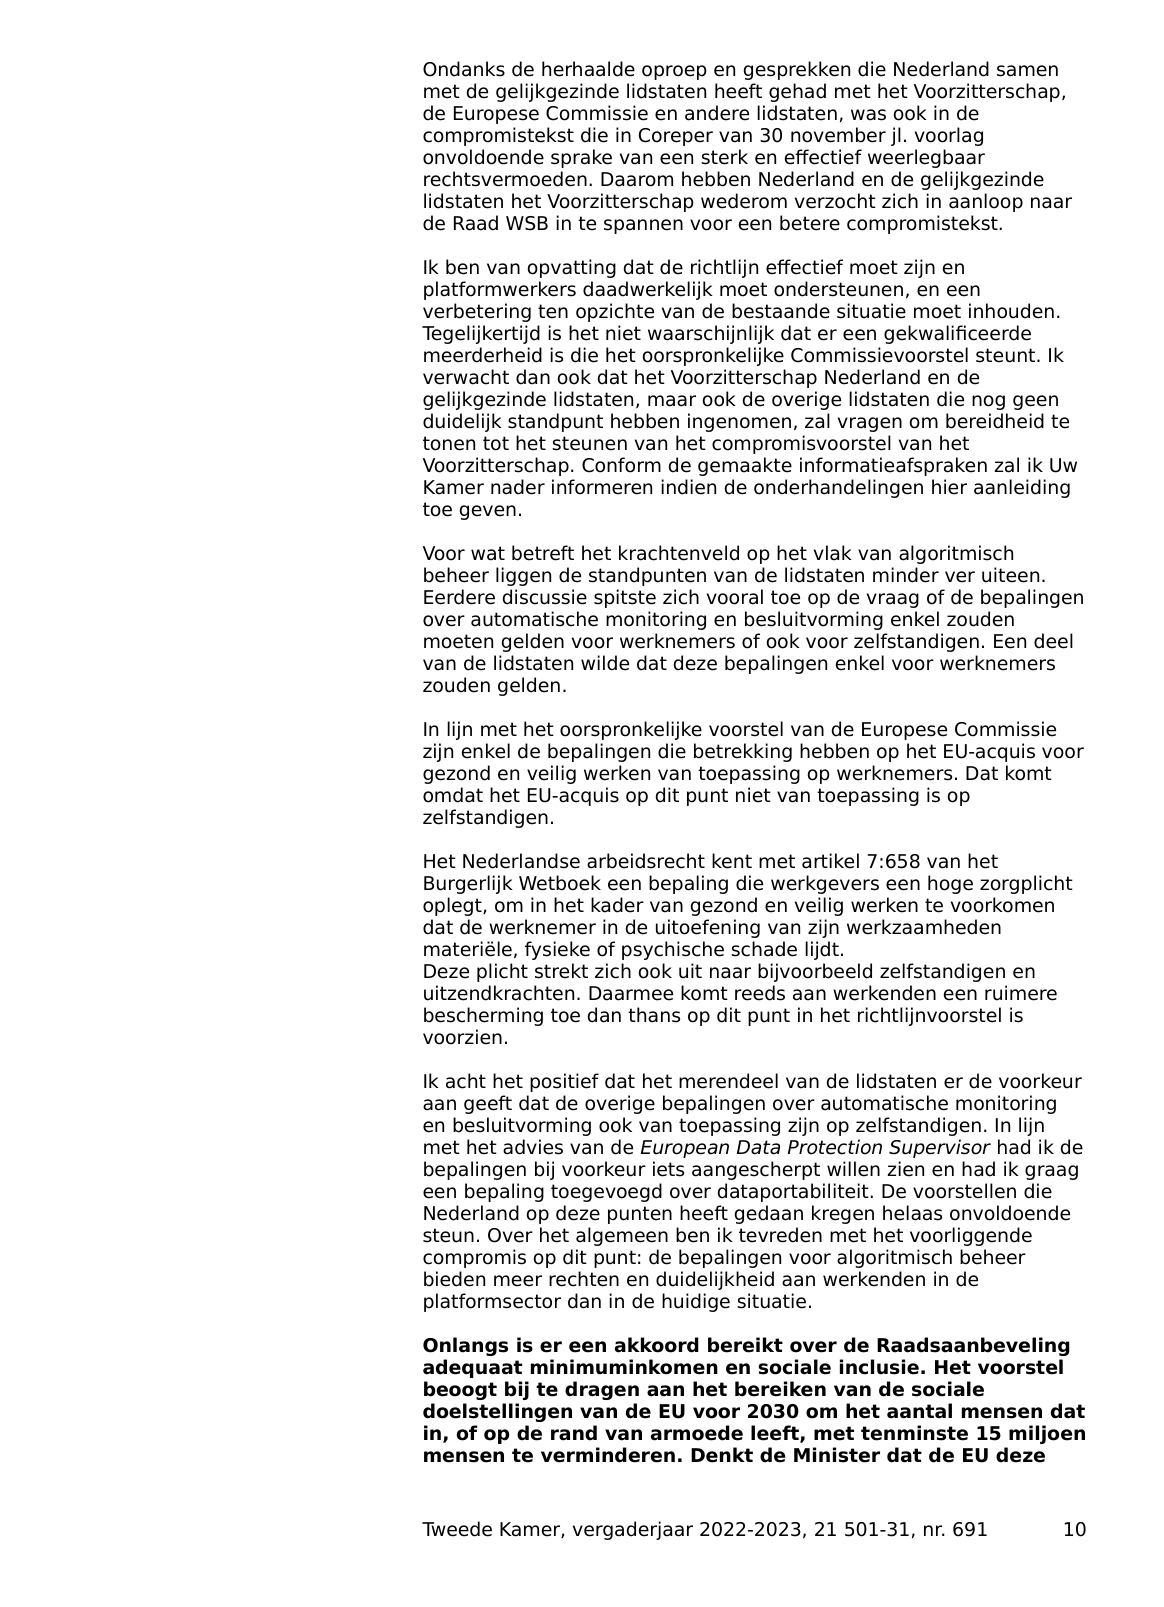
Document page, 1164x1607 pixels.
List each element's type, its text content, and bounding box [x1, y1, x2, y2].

text Deze plicht strekt zich ook uit naar bijvoorbeeld zelfstandigen en uitzendkrachten. Daarmee komt reeds aan werkenden een ruimere bescherming toe dan thans op dit punt in het richtlijnvoorstel is voorzien. [422, 961, 1087, 1049]
text Het Nederlandse arbeidsrecht kent met artikel 7:658 van het Burgerlijk Wetboek een bepaling die werkgevers een hoge zorgplicht oplegt, om in het kader van gezond en veilig werken te voorkomen dat de werknemer in de uitoefening van zijn werkzaamheden materiële, fysieke of psychische schade lijdt. [422, 851, 1087, 961]
text In lijn met het oorspronkelijke voorstel van de Europese Commissie zijn enkel de bepalingen die betrekking hebben op het EU-acquis voor gezond en veilig werken van toepassing op werknemers. Dat komt omdat het EU-acquis op dit punt niet van toepassing is op zelfstandigen. [422, 719, 1087, 829]
text Ondanks de herhaalde oproep en gesprekken die Nederland samen met de gelijkgezinde lidstaten heeft gehad met het Voorzitterschap, de Europese Commissie en andere lidstaten, was ook in de compromistekst die in Coreper van 30 november jl. voorlag onvoldoende sprake van een sterk en effectief weerlegbaar rechtsvermoeden. Daarom hebben Nederland en de gelijkgezinde lidstaten het Voorzitterschap wederom verzocht zich in aanloop naar de Raad WSB in te spannen voor een betere compromistekst. [422, 59, 1087, 235]
text Ik ben van opvatting dat de richtlijn effectief moet zijn en platformwerkers daadwerkelijk moet ondersteunen, en een verbetering ten opzichte van de bestaande situatie moet inhouden. Tegelijkertijd is het niet waarschijnlijk dat er een gekwalificeerde meerderheid is die het oorspronkelijke Commissievoorstel steunt. Ik verwacht dan ook dat het Voorzitterschap Nederland en de gelijkgezinde lidstaten, maar ook de overige lidstaten die nog geen duidelijk standpunt hebben ingenomen, zal vragen om bereidheid te tonen tot het steunen van het compromisvoorstel van het Voorzitterschap. Conform de gemaakte informatieafspraken zal ik Uw Kamer nader informeren indien de onderhandelingen hier aanleiding toe geven. [422, 257, 1087, 521]
text Voor wat betreft het krachtenveld op het vlak van algoritmisch beheer liggen de standpunten van de lidstaten minder ver uiteen. Eerdere discussie spitste zich vooral toe op de vraag of de bepalingen over automatische monitoring en besluitvorming enkel zouden moeten gelden voor werknemers of ook voor zelfstandigen. Een deel van de lidstaten wilde dat deze bepalingen enkel voor werknemers zouden gelden. [422, 543, 1087, 697]
text Ik acht het positief dat het merendeel van de lidstaten er de voorkeur aan geeft dat de overige bepalingen over automatische monitoring en besluitvorming ook van toepassing zijn op zelfstandigen. In lijn met het advies van de European Data Protection Supervisor had ik de bepalingen bij voorkeur iets aangescherpt willen zien en had ik graag een bepaling toegevoegd over dataportabiliteit. De voorstellen die Nederland op deze punten heeft gedaan kregen helaas onvoldoende steun. Over het algemeen ben ik tevreden met het voorliggende compromis op dit punt: de bepalingen voor algoritmisch beheer bieden meer rechten en duidelijkheid aan werkenden in de platformsector dan in de huidige situatie. [422, 1071, 1087, 1313]
text Onlangs is er een akkoord bereikt over de Raadsaanbeveling adequaat minimuminkomen en sociale inclusie. Het voorstel beoogt bij te dragen aan het bereiken van de sociale doelstellingen van de EU voor 2030 om het aantal mensen dat in, of op de rand van armoede leeft, met tenminste 15 miljoen mensen te verminderen. Denkt de Minister dat de EU deze [422, 1335, 1087, 1467]
